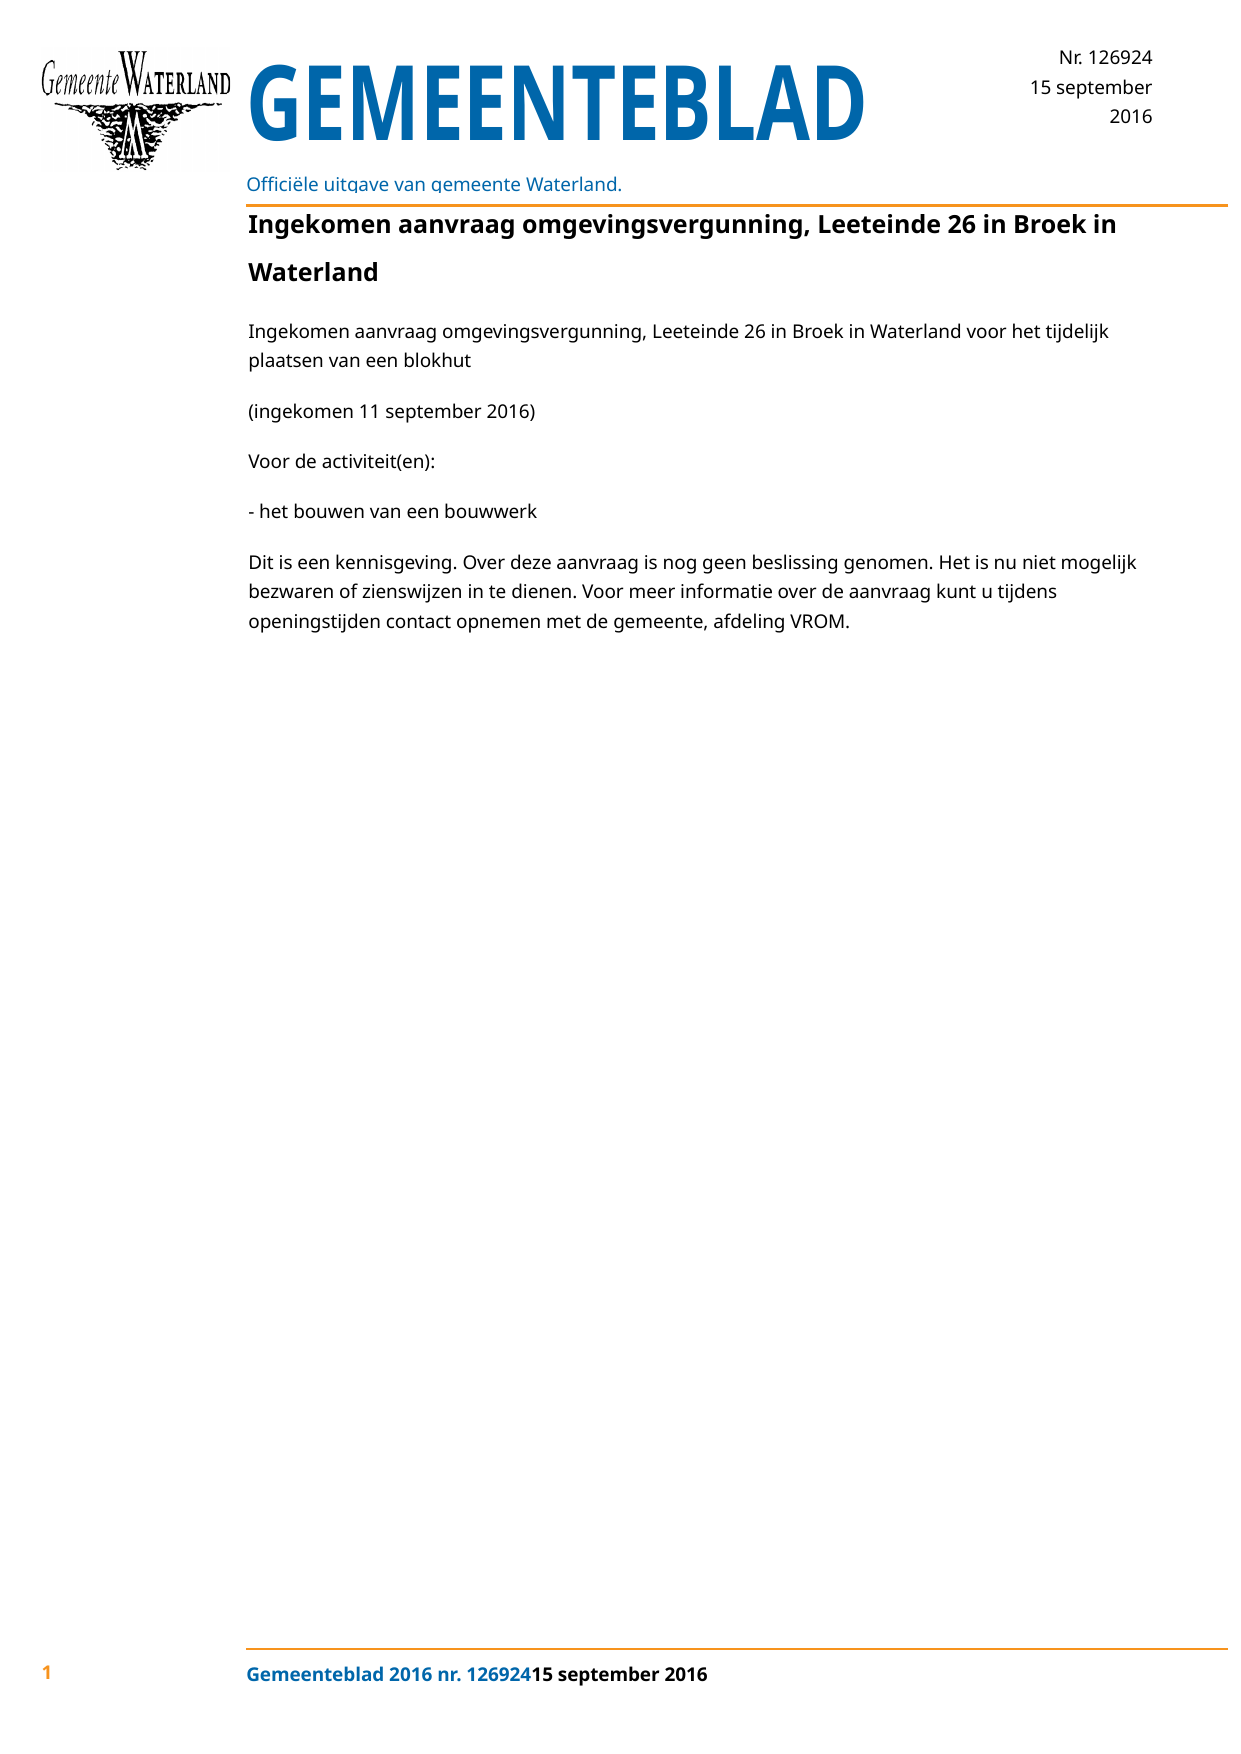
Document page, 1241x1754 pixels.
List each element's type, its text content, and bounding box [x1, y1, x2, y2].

text - het bouwen van een bouwwerk [248, 499, 1152, 524]
picture [41, 47, 231, 172]
text Ingekomen aanvraag omgevingsvergunning, Leeteinde 26 in Broek in Waterland [248, 207, 1152, 288]
text (ingekomen 11 september 2016) [248, 398, 1152, 424]
text Dit is een kennisgeving. Over deze aanvraag is nog geen beslissing genomen. Het is nu niet mogelijk bezwaren of zienswijzen in te dienen. Voor meer informatie over de aanvraag kunt u tijdens openingstijden contact opnemen met de gemeente, afdeling VROM. [248, 549, 1152, 634]
text Voor de activiteit(en): [248, 448, 1152, 474]
text Ingekomen aanvraag omgevingsvergunning, Leeteinde 26 in Broek in Waterland voor het tijdelijk plaatsen van een blokhut [248, 318, 1152, 373]
